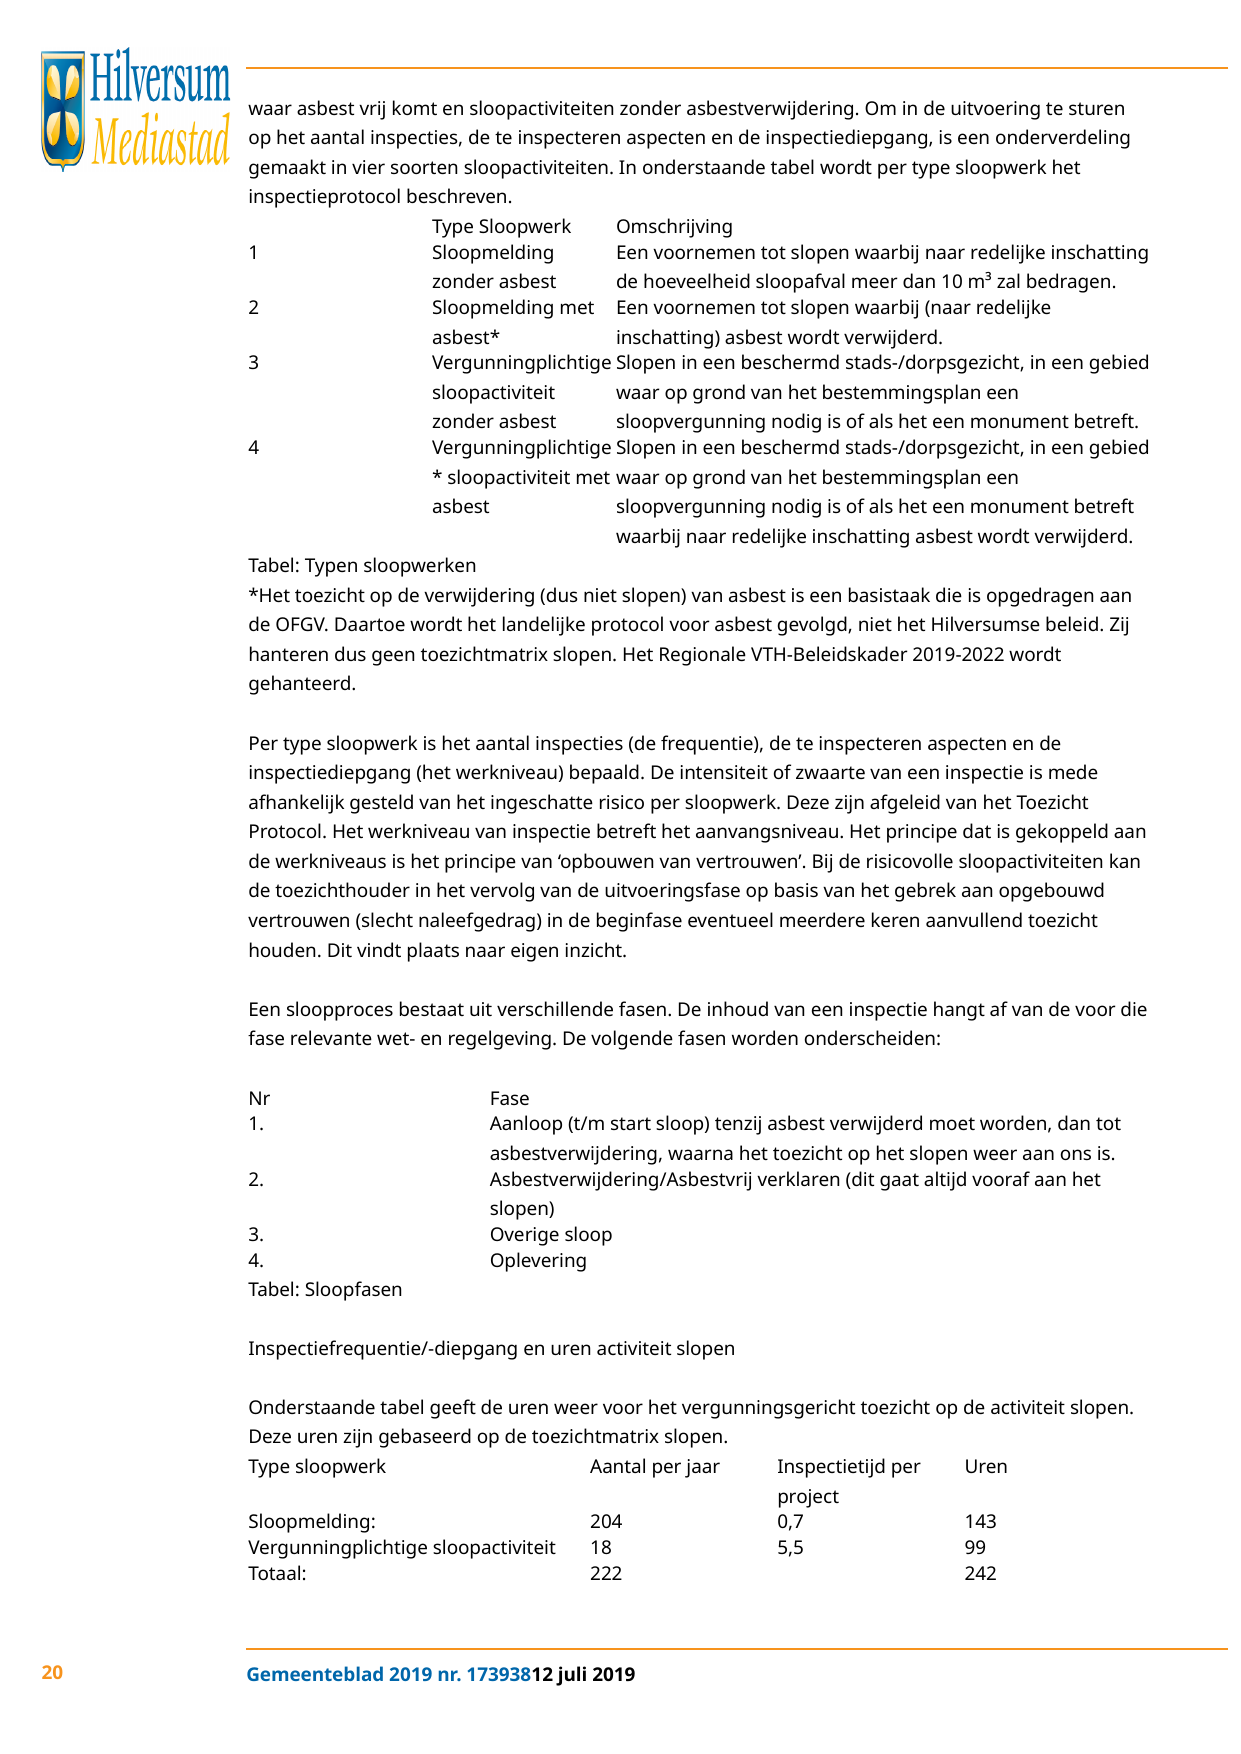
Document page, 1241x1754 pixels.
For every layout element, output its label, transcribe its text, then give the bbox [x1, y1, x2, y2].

table_cell Sloopmelding zonder asbest [432, 239, 616, 294]
table_cell Een voornemen tot slopen waarbij (naar redelijke inschatting) asbest wordt verwijderd. [616, 294, 1152, 349]
table_cell Overige sloop [490, 1221, 1152, 1247]
table_header Omschrijving [616, 213, 1152, 239]
text Tabel: Typen sloopwerken [248, 552, 1152, 578]
table_cell Aanloop (t/m start sloop) tenzij asbest verwijderd moet worden, dan tot asbestverwijdering, waarna het toezicht op het slopen weer aan ons is. [490, 1111, 1152, 1166]
table_cell [777, 1560, 964, 1586]
table_cell Oplevering [490, 1247, 1152, 1273]
text *Het toezicht op de verwijdering (dus niet slopen) van asbest is een basistaak die is opgedragen aan de OFGV. Daartoe wordt het landelijke protocol voor asbest gevolgd, niet het Hilversumse beleid. Zij hanteren dus geen toezichtmatrix slopen. Het Regionale VTH-Beleidskader 2019-2022 wordt gehanteerd. [248, 582, 1152, 696]
table_cell 2 [248, 294, 432, 349]
table_cell Sloopmelding met asbest* [432, 294, 616, 349]
table_cell 222 [590, 1560, 777, 1586]
table_cell 99 [964, 1535, 1152, 1560]
table_cell 4. [248, 1247, 489, 1273]
table_header Inspectietijd per project [777, 1454, 964, 1509]
table_cell 3. [248, 1221, 489, 1247]
table_cell 5,5 [777, 1535, 964, 1560]
table_cell Een voornemen tot slopen waarbij naar redelijke inschatting de hoeveelheid sloopafval meer dan 10 m³ zal bedragen. [616, 239, 1152, 294]
table_cell 4 [248, 435, 432, 549]
table_cell Vergunningplichtige sloopactiviteit zonder asbest [432, 350, 616, 434]
table_header Aantal per jaar [590, 1454, 777, 1509]
table_header [248, 213, 432, 239]
picture [41, 47, 231, 172]
table_cell 3 [248, 350, 432, 434]
table_cell 0,7 [777, 1509, 964, 1534]
text Een sloopproces bestaat uit verschillende fasen. De inhoud van een inspectie hangt af van de voor die fase relevante wet- en regelgeving. De volgende fasen worden onderscheiden: [248, 996, 1152, 1051]
table_cell Sloopmelding: [248, 1509, 590, 1534]
table_header Type Sloopwerk [432, 213, 616, 239]
table_header Fase [490, 1085, 1152, 1111]
table_cell Vergunningplichtige* sloopactiviteit met asbest [432, 435, 616, 549]
table_cell 2. [248, 1166, 489, 1221]
table_cell Asbestverwijdering/Asbestvrij verklaren (dit gaat altijd vooraf aan het slopen) [490, 1166, 1152, 1221]
text Per type sloopwerk is het aantal inspecties (de frequentie), de te inspecteren aspecten en de inspectiediepgang (het werkniveau) bepaald. De intensiteit of zwaarte van een inspectie is mede afhankelijk gesteld van het ingeschatte risico per sloopwerk. Deze zijn afgeleid van het Toezicht Protocol. Het werkniveau van inspectie betreft het aanvangsniveau. Het principe dat is gekoppeld aan de werkniveaus is het principe van ‘opbouwen van vertrouwen’. Bij de risicovolle sloopactiviteiten kan de toezichthouder in het vervolg van de uitvoeringsfase op basis van het gebrek aan opgebouwd vertrouwen (slecht naleefgedrag) in de beginfase eventueel meerdere keren aanvullend toezicht houden. Dit vindt plaats naar eigen inzicht. [248, 730, 1152, 962]
table_cell Totaal: [248, 1560, 590, 1586]
table_cell 143 [964, 1509, 1152, 1534]
table_cell 242 [964, 1560, 1152, 1586]
text Tabel: Sloopfasen [248, 1276, 1152, 1302]
table_header Nr [248, 1085, 489, 1111]
table_cell 1. [248, 1111, 489, 1166]
table_cell Slopen in een beschermd stads-/dorpsgezicht, in een gebied waar op grond van het bestemmingsplan een sloopvergunning nodig is of als het een monument betreft waarbij naar redelijke inschatting asbest wordt verwijderd. [616, 435, 1152, 549]
table_cell 1 [248, 239, 432, 294]
table_header Uren [964, 1454, 1152, 1509]
text Onderstaande tabel geeft de uren weer voor het vergunningsgericht toezicht op de activiteit slopen. Deze uren zijn gebaseerd op de toezichtmatrix slopen. [248, 1394, 1152, 1449]
text Inspectiefrequentie/-diepgang en uren activiteit slopen [248, 1335, 1152, 1361]
table_cell 204 [590, 1509, 777, 1534]
table_cell Vergunningplichtige sloopactiviteit [248, 1535, 590, 1560]
table_header Type sloopwerk [248, 1454, 590, 1509]
table_cell 18 [590, 1535, 777, 1560]
text waar asbest vrij komt en sloopactiviteiten zonder asbestverwijdering. Om in de uitvoering te sturen op het aantal inspecties, de te inspecteren aspecten en de inspectiediepgang, is een onderverdeling gemaakt in vier soorten sloopactiviteiten. In onderstaande tabel wordt per type sloopwerk het inspectieprotocol beschreven. [248, 95, 1152, 209]
table_cell Slopen in een beschermd stads-/dorpsgezicht, in een gebied waar op grond van het bestemmingsplan een sloopvergunning nodig is of als het een monument betreft. [616, 350, 1152, 434]
